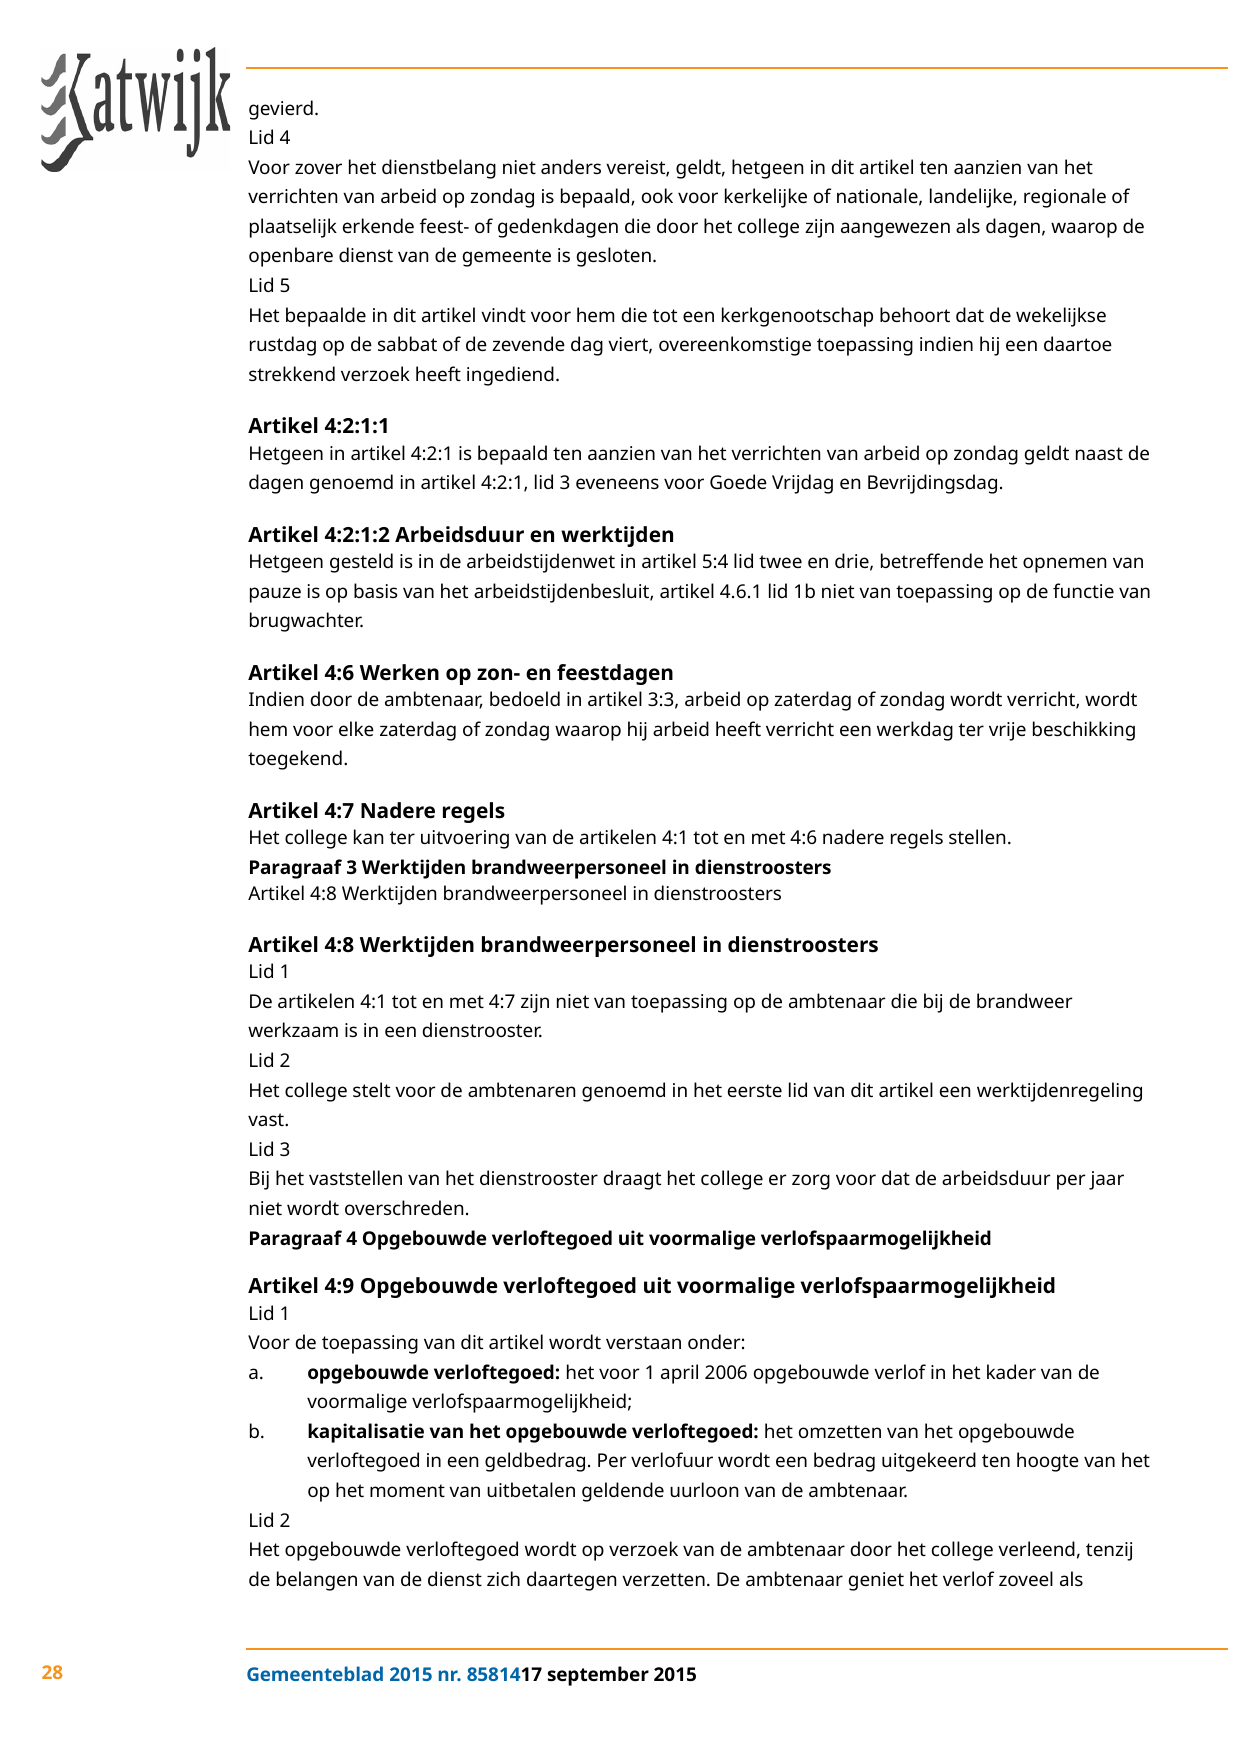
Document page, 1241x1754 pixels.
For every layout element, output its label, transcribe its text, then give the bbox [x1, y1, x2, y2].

text Artikel 4:9 Opgebouwde verloftegoed uit voormalige verlofspaarmogelijkheid [248, 1271, 1152, 1300]
list kapitalisatie van het opgebouwde verloftegoed: het omzetten van het opgebouwde verloftegoed in een geldbedrag. Per verlofuur wordt een bedrag uitgekeerd ten hoogte van het op het moment van uitbetalen geldende uurloon van de ambtenaar. [248, 1418, 1152, 1503]
text Het opgebouwde verloftegoed wordt op verzoek van de ambtenaar door het college verleend, tenzij de belangen van de dienst zich daartegen verzetten. De ambtenaar geniet het verlof zoveel als [248, 1536, 1152, 1592]
text Bij het vaststellen van het dienstrooster draagt het college er zorg voor dat de arbeidsduur per jaar niet wordt overschreden. [248, 1166, 1152, 1221]
text Lid 4 [248, 124, 1152, 150]
text Indien door de ambtenaar, bedoeld in artikel 3:3, arbeid op zaterdag of zondag wordt verricht, wordt hem voor elke zaterdag of zondag waarop hij arbeid heeft verricht een werkdag ter vrije beschikking toegekend. [248, 686, 1152, 771]
text De artikelen 4:1 tot en met 4:7 zijn niet van toepassing op de ambtenaar die bij de brandweer werkzaam is in een dienstrooster. [248, 988, 1152, 1043]
text Artikel 4:7 Nadere regels [248, 796, 1152, 824]
text Voor de toepassing van dit artikel wordt verstaan onder: [248, 1329, 1152, 1355]
text Artikel 4:6 Werken op zon- en feestdagen [248, 658, 1152, 686]
text Paragraaf 3 Werktijden brandweerpersoneel in dienstroosters [248, 854, 1152, 880]
text Lid 1 [248, 1300, 1152, 1326]
picture [41, 47, 231, 172]
text Artikel 4:2:1:2 Arbeidsduur en werktijden [248, 520, 1152, 548]
text Het bepaalde in dit artikel vindt voor hem die tot een kerkgenootschap behoort dat de wekelijkse rustdag op de sabbat of de zevende dag viert, overeenkomstige toepassing indien hij een daartoe strekkend verzoek heeft ingediend. [248, 302, 1152, 387]
text Het college stelt voor de ambtenaren genoemd in het eerste lid van dit artikel een werktijdenregeling vast. [248, 1077, 1152, 1132]
text Lid 1 [248, 958, 1152, 984]
text Het college kan ter uitvoering van de artikelen 4:1 tot en met 4:6 nadere regels stellen. [248, 824, 1152, 850]
text Artikel 4:8 Werktijden brandweerpersoneel in dienstroosters [248, 930, 1152, 958]
text gevierd. [248, 95, 1152, 121]
text Hetgeen in artikel 4:2:1 is bepaald ten aanzien van het verrichten van arbeid op zondag geldt naast de dagen genoemd in artikel 4:2:1, lid 3 eveneens voor Goede Vrijdag en Bevrijdingsdag. [248, 440, 1152, 495]
text Voor zover het dienstbelang niet anders vereist, geldt, hetgeen in dit artikel ten aanzien van het verrichten van arbeid op zondag is bepaald, ook voor kerkelijke of nationale, landelijke, regionale of plaatselijk erkende feest- of gedenkdagen die door het college zijn aangewezen als dagen, waarop de openbare dienst van de gemeente is gesloten. [248, 154, 1152, 268]
text Hetgeen gesteld is in de arbeidstijdenwet in artikel 5:4 lid twee en drie, betreffende het opnemen van pauze is op basis van het arbeidstijdenbesluit, artikel 4.6.1 lid 1b niet van toepassing op de functie van brugwachter. [248, 548, 1152, 633]
text Paragraaf 4 Opgebouwde verloftegoed uit voormalige verlofspaarmogelijkheid [248, 1225, 1152, 1251]
list opgebouwde verloftegoed: het voor 1 april 2006 opgebouwde verlof in het kader van de voormalige verlofspaarmogelijkheid; [248, 1359, 1152, 1414]
text Lid 5 [248, 272, 1152, 298]
text Artikel 4:2:1:1 [248, 411, 1152, 440]
text Lid 2 [248, 1507, 1152, 1533]
text Lid 2 [248, 1047, 1152, 1073]
text Lid 3 [248, 1136, 1152, 1162]
text Artikel 4:8 Werktijden brandweerpersoneel in dienstroosters [248, 880, 1152, 905]
